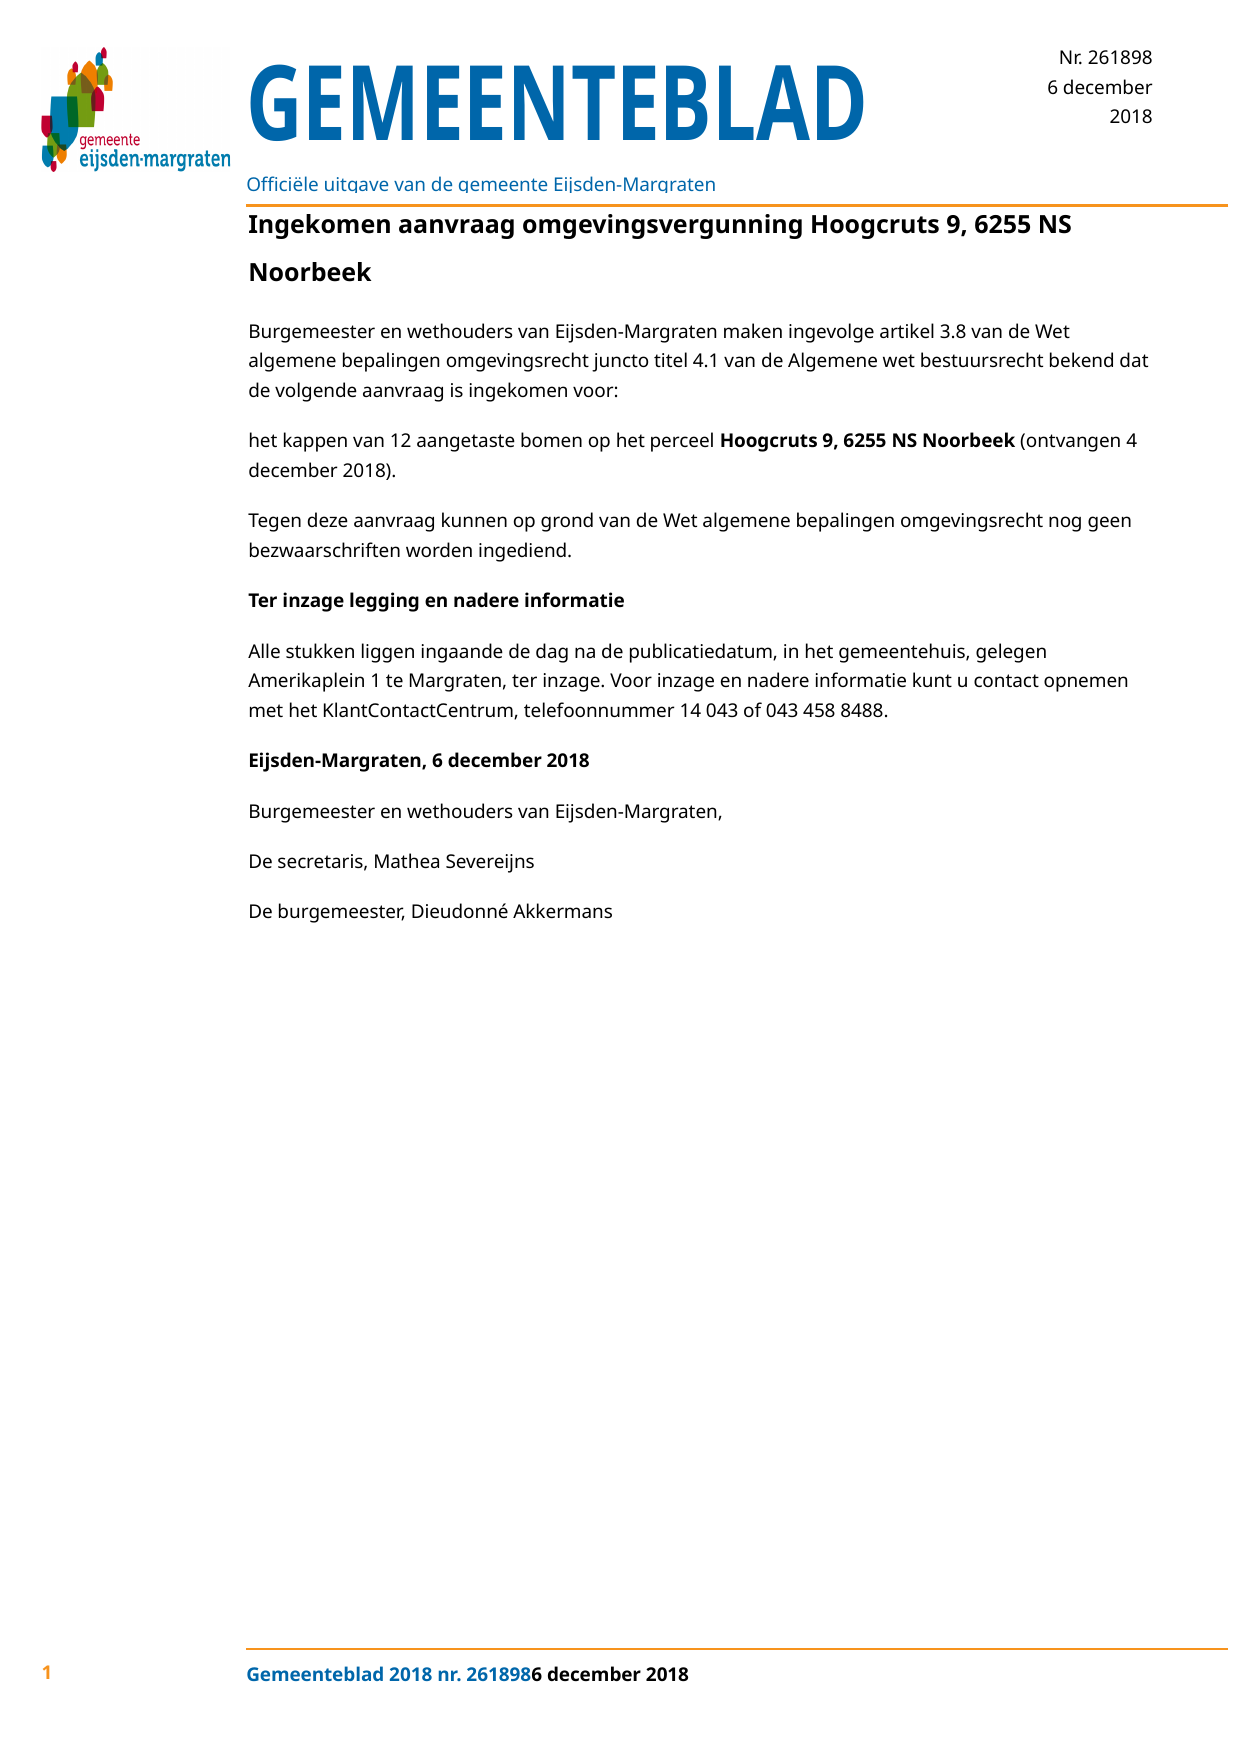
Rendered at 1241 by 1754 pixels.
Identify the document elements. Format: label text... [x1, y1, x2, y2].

text Eijsden-Margraten, 6 december 2018 [248, 747, 1152, 773]
text Burgemeester en wethouders van Eijsden-Margraten maken ingevolge artikel 3.8 van de Wet algemene bepalingen omgevingsrecht juncto titel 4.1 van de Algemene wet bestuursrecht bekend dat de volgende aanvraag is ingekomen voor: [248, 318, 1152, 403]
text Ingekomen aanvraag omgevingsvergunning Hoogcruts 9, 6255 NS Noorbeek [248, 207, 1152, 288]
text De secretaris, Mathea Severeijns [248, 848, 1152, 874]
text Ter inzage legging en nadere informatie [248, 587, 1152, 613]
text Tegen deze aanvraag kunnen op grond van de Wet algemene bepalingen omgevingsrecht nog geen bezwaarschriften worden ingediend. [248, 507, 1152, 563]
text De burgemeester, Dieudonné Akkermans [248, 899, 1152, 924]
picture [41, 47, 231, 172]
text Burgemeester en wethouders van Eijsden-Margraten, [248, 798, 1152, 824]
text het kappen van 12 aangetaste bomen op het perceel Hoogcruts 9, 6255 NS Noorbeek (ontvangen 4 december 2018). [248, 427, 1152, 483]
text Alle stukken liggen ingaande de dag na de publicatiedatum, in het gemeentehuis, gelegen Amerikaplein 1 te Margraten, ter inzage. Voor inzage en nadere informatie kunt u contact opnemen met het KlantContactCentrum, telefoonnummer 14 043 of 043 458 8488. [248, 638, 1152, 723]
